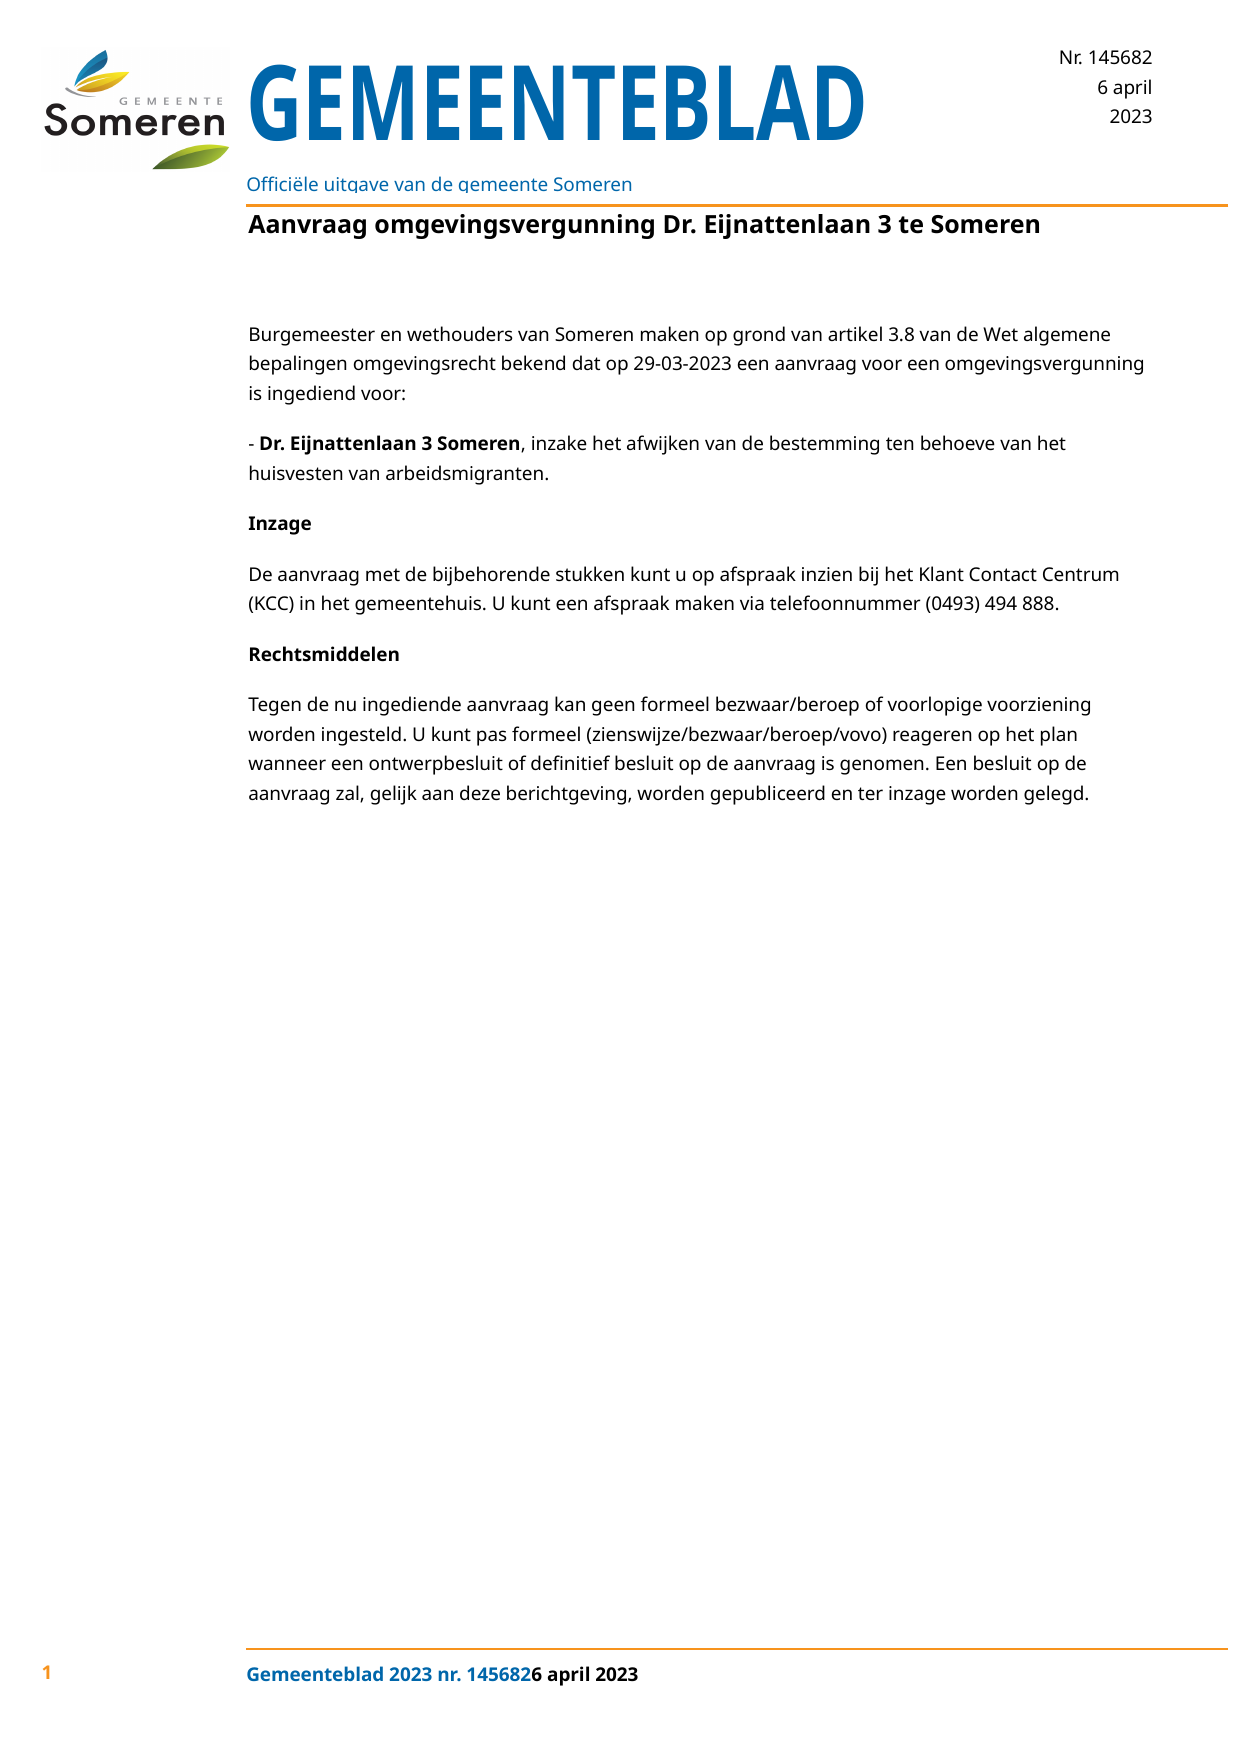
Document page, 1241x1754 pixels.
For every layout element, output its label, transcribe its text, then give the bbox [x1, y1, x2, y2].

text Burgemeester en wethouders van Someren maken op grond van artikel 3.8 van de Wet algemene bepalingen omgevingsrecht bekend dat op 29-03-2023 een aanvraag voor een omgevingsvergunning is ingediend voor: [248, 321, 1152, 406]
text Aanvraag omgevingsvergunning Dr. Eijnattenlaan 3 te Someren [248, 207, 1152, 241]
text Inzage [248, 510, 1152, 536]
text Rechtsmiddelen [248, 641, 1152, 666]
text Tegen de nu ingediende aanvraag kan geen formeel bezwaar/beroep of voorlopige voorziening worden ingesteld. U kunt pas formeel (zienswijze/bezwaar/beroep/vovo) reageren op het plan wanneer een ontwerpbesluit of definitief besluit op de aanvraag is genomen. Een besluit op de aanvraag zal, gelijk aan deze berichtgeving, worden gepubliceerd en ter inzage worden gelegd. [248, 691, 1152, 806]
text - Dr. Eijnattenlaan 3 Someren, inzake het afwijken van de bestemming ten behoeve van het huisvesten van arbeidsmigranten. [248, 430, 1152, 486]
text De aanvraag met de bijbehorende stukken kunt u op afspraak inzien bij het Klant Contact Centrum (KCC) in het gemeentehuis. U kunt een afspraak maken via telefoonnummer (0493) 494 888. [248, 561, 1152, 616]
picture [41, 47, 231, 172]
